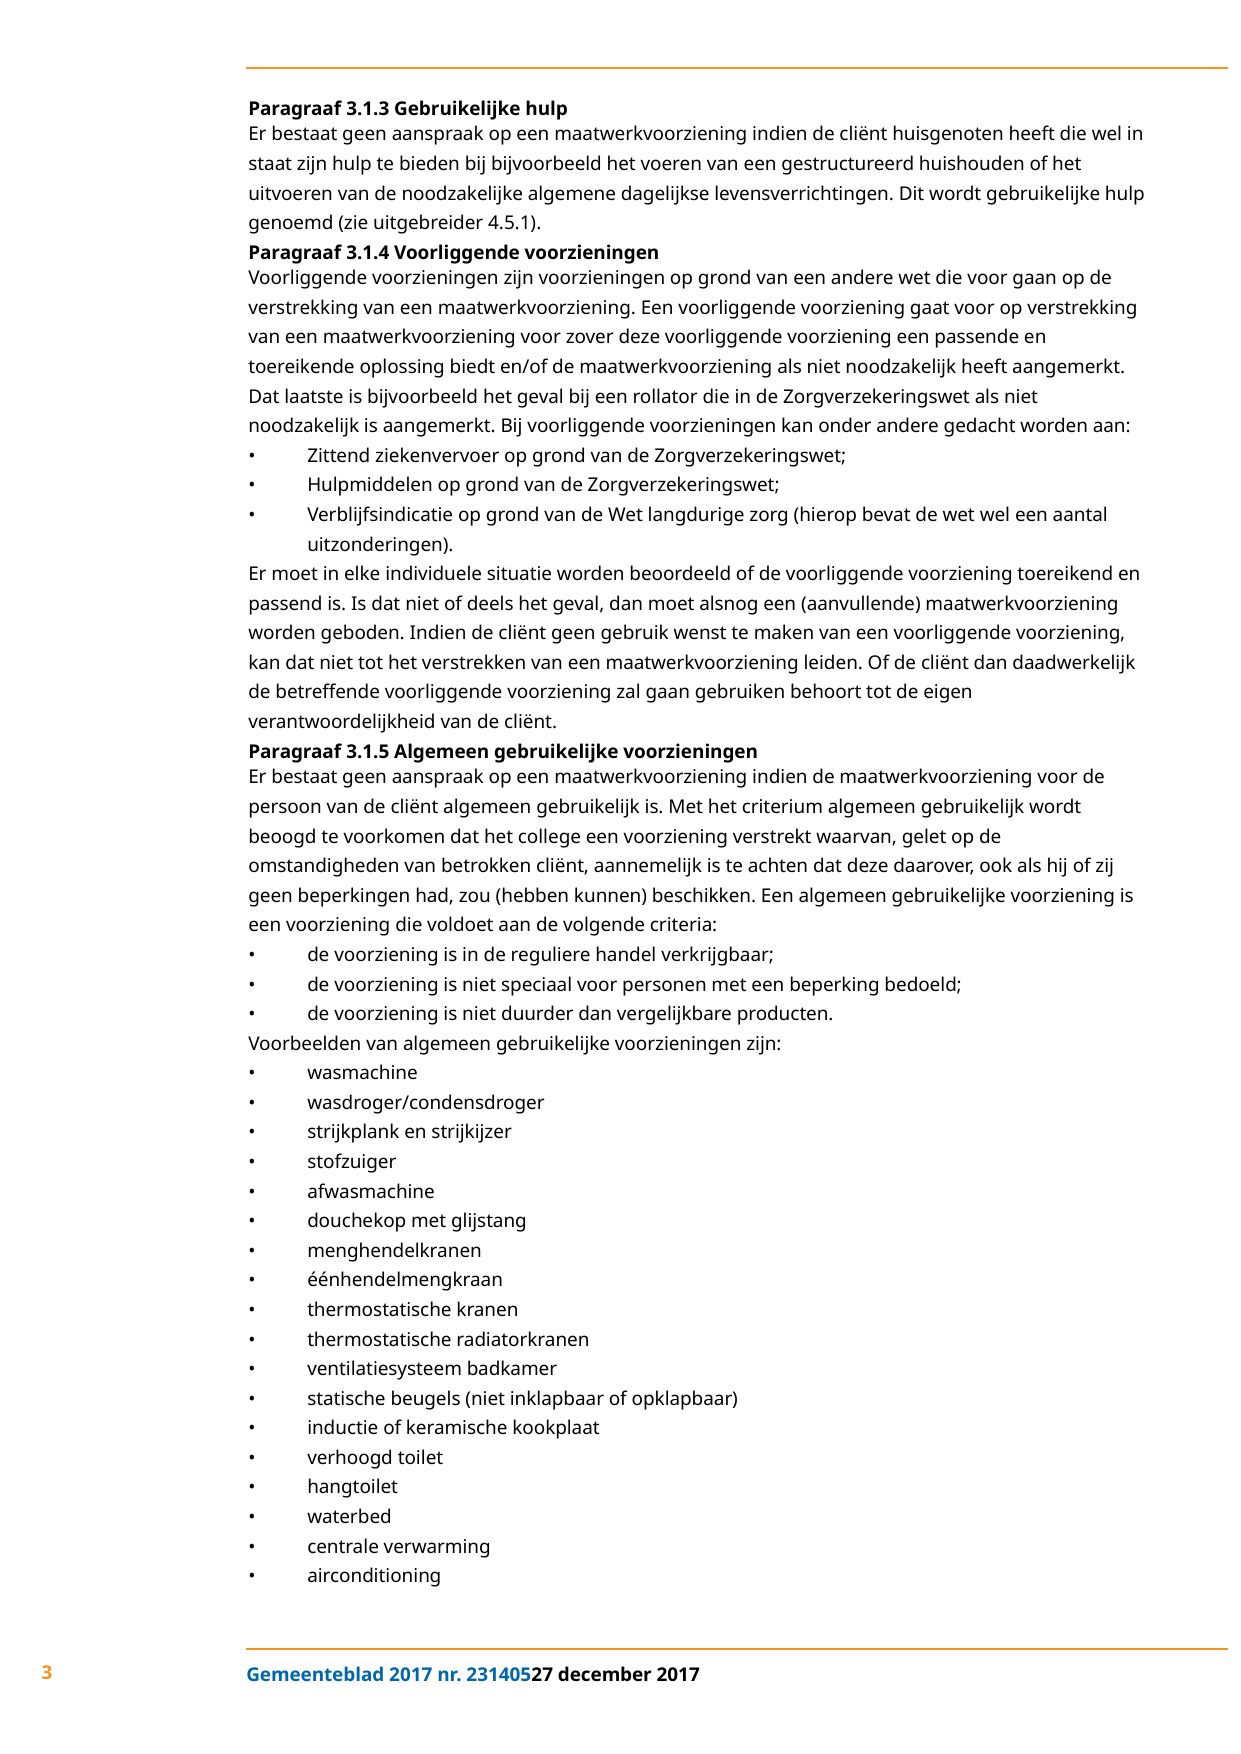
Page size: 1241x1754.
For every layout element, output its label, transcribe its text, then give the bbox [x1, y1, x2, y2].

list ventilatiesysteem badkamer [248, 1355, 1152, 1381]
list thermostatische radiatorkranen [248, 1326, 1152, 1351]
text Er bestaat geen aanspraak op een maatwerkvoorziening indien de maatwerkvoorziening voor de persoon van de cliënt algemeen gebruikelijk is. Met het criterium algemeen gebruikelijk wordt beoogd te voorkomen dat het college een voorziening verstrekt waarvan, gelet op de omstandigheden van betrokken cliënt, aannemelijk is te achten dat deze daarover, ook als hij of zij geen beperkingen had, zou (hebben kunnen) beschikken. Een algemeen gebruikelijke voorziening is een voorziening die voldoet aan de volgende criteria: [248, 764, 1152, 937]
list de voorziening is in de reguliere handel verkrijgbaar; [248, 941, 1152, 967]
text Paragraaf 3.1.5 Algemeen gebruikelijke voorzieningen [248, 738, 1152, 764]
text Paragraaf 3.1.3 Gebruikelijke hulp [248, 95, 1152, 121]
list wasdroger/condensdroger [248, 1089, 1152, 1115]
list strijkplank en strijkijzer [248, 1119, 1152, 1144]
list stofzuiger [248, 1148, 1152, 1174]
list Hulpmiddelen op grond van de Zorgverzekeringswet; [248, 472, 1152, 497]
list menghendelkranen [248, 1237, 1152, 1263]
list airconditioning [248, 1562, 1152, 1588]
list statische beugels (niet inklapbaar of opklapbaar) [248, 1385, 1152, 1411]
text Voorliggende voorzieningen zijn voorzieningen op grond van een andere wet die voor gaan op de verstrekking van een maatwerkvoorziening. Een voorliggende voorziening gaat voor op verstrekking van een maatwerkvoorziening voor zover deze voorliggende voorziening een passende en toereikende oplossing biedt en/of de maatwerkvoorziening als niet noodzakelijk heeft aangemerkt. Dat laatste is bijvoorbeeld het geval bij een rollator die in de Zorgverzekeringswet als niet noodzakelijk is aangemerkt. Bij voorliggende voorzieningen kan onder andere gedacht worden aan: [248, 264, 1152, 438]
text Voorbeelden van algemeen gebruikelijke voorzieningen zijn: [248, 1030, 1152, 1056]
list waterbed [248, 1503, 1152, 1529]
list thermostatische kranen [248, 1296, 1152, 1322]
list Verblijfsindicatie op grond van de Wet langdurige zorg (hierop bevat de wet wel een aantal uitzonderingen). [248, 501, 1152, 557]
list hangtoilet [248, 1474, 1152, 1499]
list wasmachine [248, 1059, 1152, 1085]
list inductie of keramische kookplaat [248, 1414, 1152, 1440]
list Zittend ziekenvervoer op grond van de Zorgverzekeringswet; [248, 442, 1152, 468]
text Paragraaf 3.1.4 Voorliggende voorzieningen [248, 239, 1152, 264]
list centrale verwarming [248, 1533, 1152, 1558]
picture [41, 47, 231, 172]
list douchekop met glijstang [248, 1207, 1152, 1233]
list de voorziening is niet duurder dan vergelijkbare producten. [248, 1000, 1152, 1026]
text Er moet in elke individuele situatie worden beoordeeld of de voorliggende voorziening toereikend en passend is. Is dat niet of deels het geval, dan moet alsnog een (aanvullende) maatwerkvoorziening worden geboden. Indien de cliënt geen gebruik wenst te maken van een voorliggende voorziening, kan dat niet tot het verstrekken van een maatwerkvoorziening leiden. Of de cliënt dan daadwerkelijk de betreffende voorliggende voorziening zal gaan gebruiken behoort tot de eigen verantwoordelijkheid van de cliënt. [248, 560, 1152, 734]
list afwasmachine [248, 1178, 1152, 1203]
list verhoogd toilet [248, 1444, 1152, 1470]
text Er bestaat geen aanspraak op een maatwerkvoorziening indien de cliënt huisgenoten heeft die wel in staat zijn hulp te bieden bij bijvoorbeeld het voeren van een gestructureerd huishouden of het uitvoeren van de noodzakelijke algemene dagelijkse levensverrichtingen. Dit wordt gebruikelijke hulp genoemd (zie uitgebreider 4.5.1). [248, 121, 1152, 235]
list de voorziening is niet speciaal voor personen met een beperking bedoeld; [248, 971, 1152, 996]
list éénhendelmengkraan [248, 1267, 1152, 1292]
